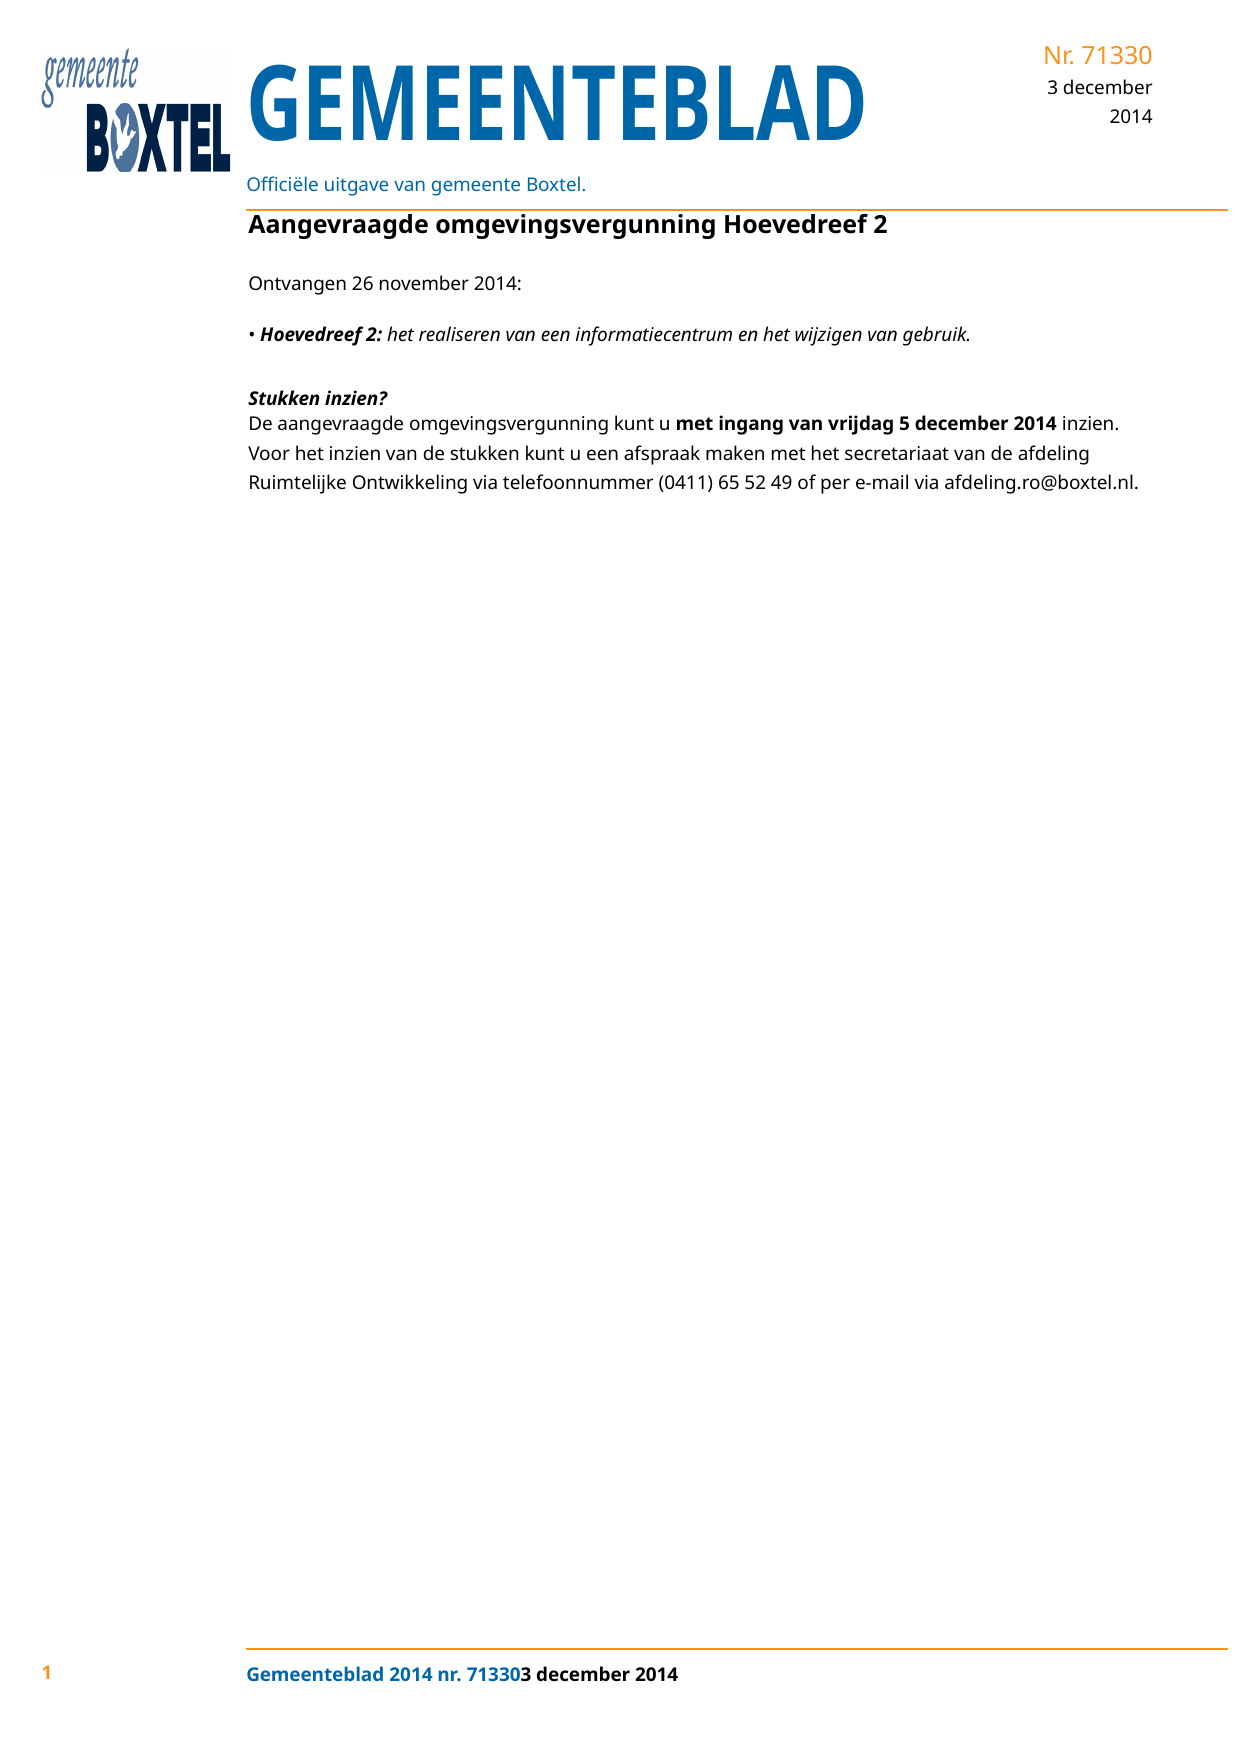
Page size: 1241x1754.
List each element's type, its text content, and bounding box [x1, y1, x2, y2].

text Aangevraagde omgevingsvergunning Hoevedreef 2 [248, 211, 1152, 241]
text • Hoevedreef 2: het realiseren van een informatiecentrum en het wijzigen van gebruik. [248, 321, 1152, 346]
text Ontvangen 26 november 2014: [248, 270, 1152, 296]
text De aangevraagde omgevingsvergunning kunt u met ingang van vrijdag 5 december 2014 inzien. Voor het inzien van de stukken kunt u een afspraak maken met het secretariaat van de afdeling Ruimtelijke Ontwikkeling via telefoonnummer (0411) 65 52 49 of per e-mail via afdeling.ro@boxtel.nl. [248, 410, 1152, 495]
picture [41, 47, 231, 172]
text Stukken inzien? [248, 385, 1152, 410]
